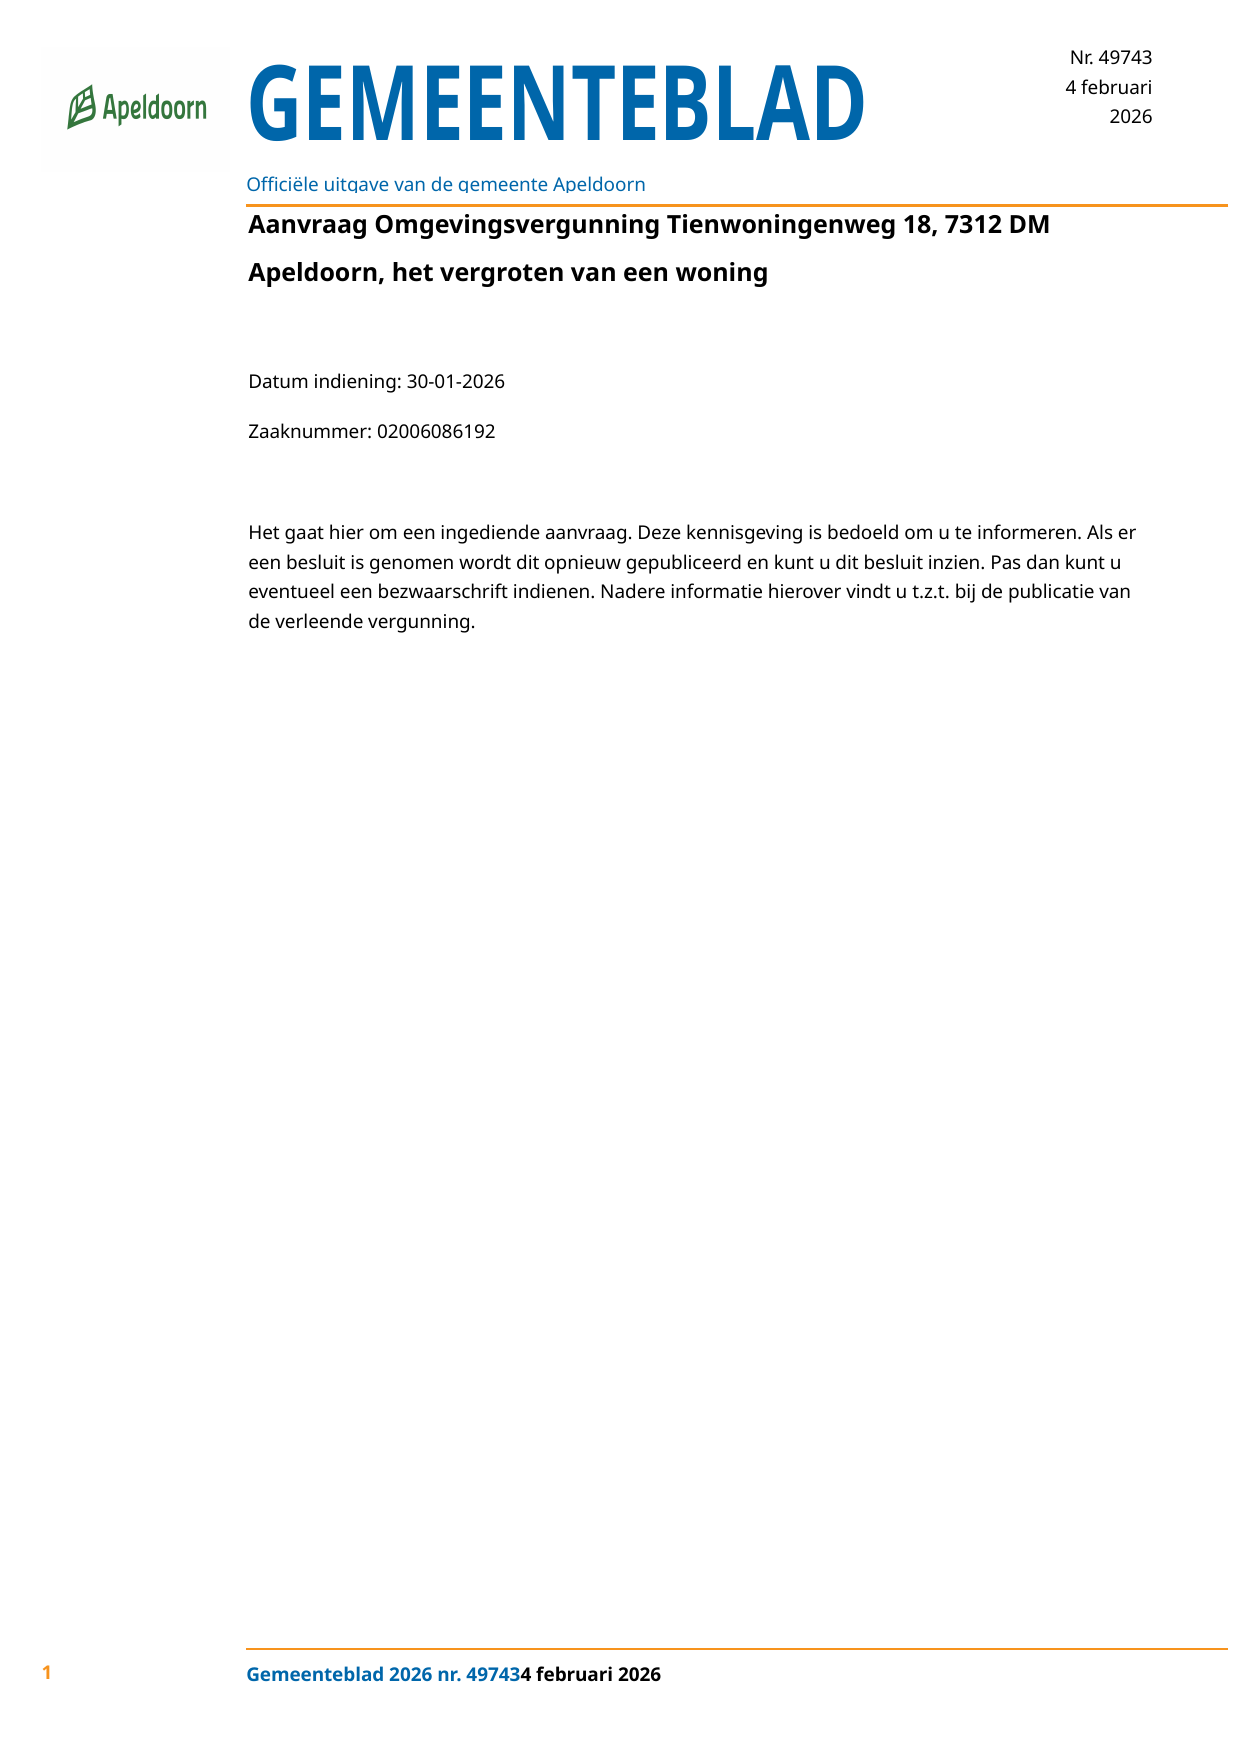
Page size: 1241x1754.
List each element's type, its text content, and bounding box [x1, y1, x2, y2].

picture [41, 47, 231, 172]
text Het gaat hier om een ingediende aanvraag. Deze kennisgeving is bedoeld om u te informeren. Als er een besluit is genomen wordt dit opnieuw gepubliceerd en kunt u dit besluit inzien. Pas dan kunt u eventueel een bezwaarschrift indienen. Nadere informatie hierover vindt u t.z.t. bij de publicatie van de verleende vergunning. [248, 519, 1152, 634]
text Datum indiening: 30-01-2026 [248, 368, 1152, 394]
text Aanvraag Omgevingsvergunning Tienwoningenweg 18, 7312 DM Apeldoorn, het vergroten van een woning [248, 207, 1152, 288]
text Zaaknummer: 02006086192 [248, 419, 1152, 444]
